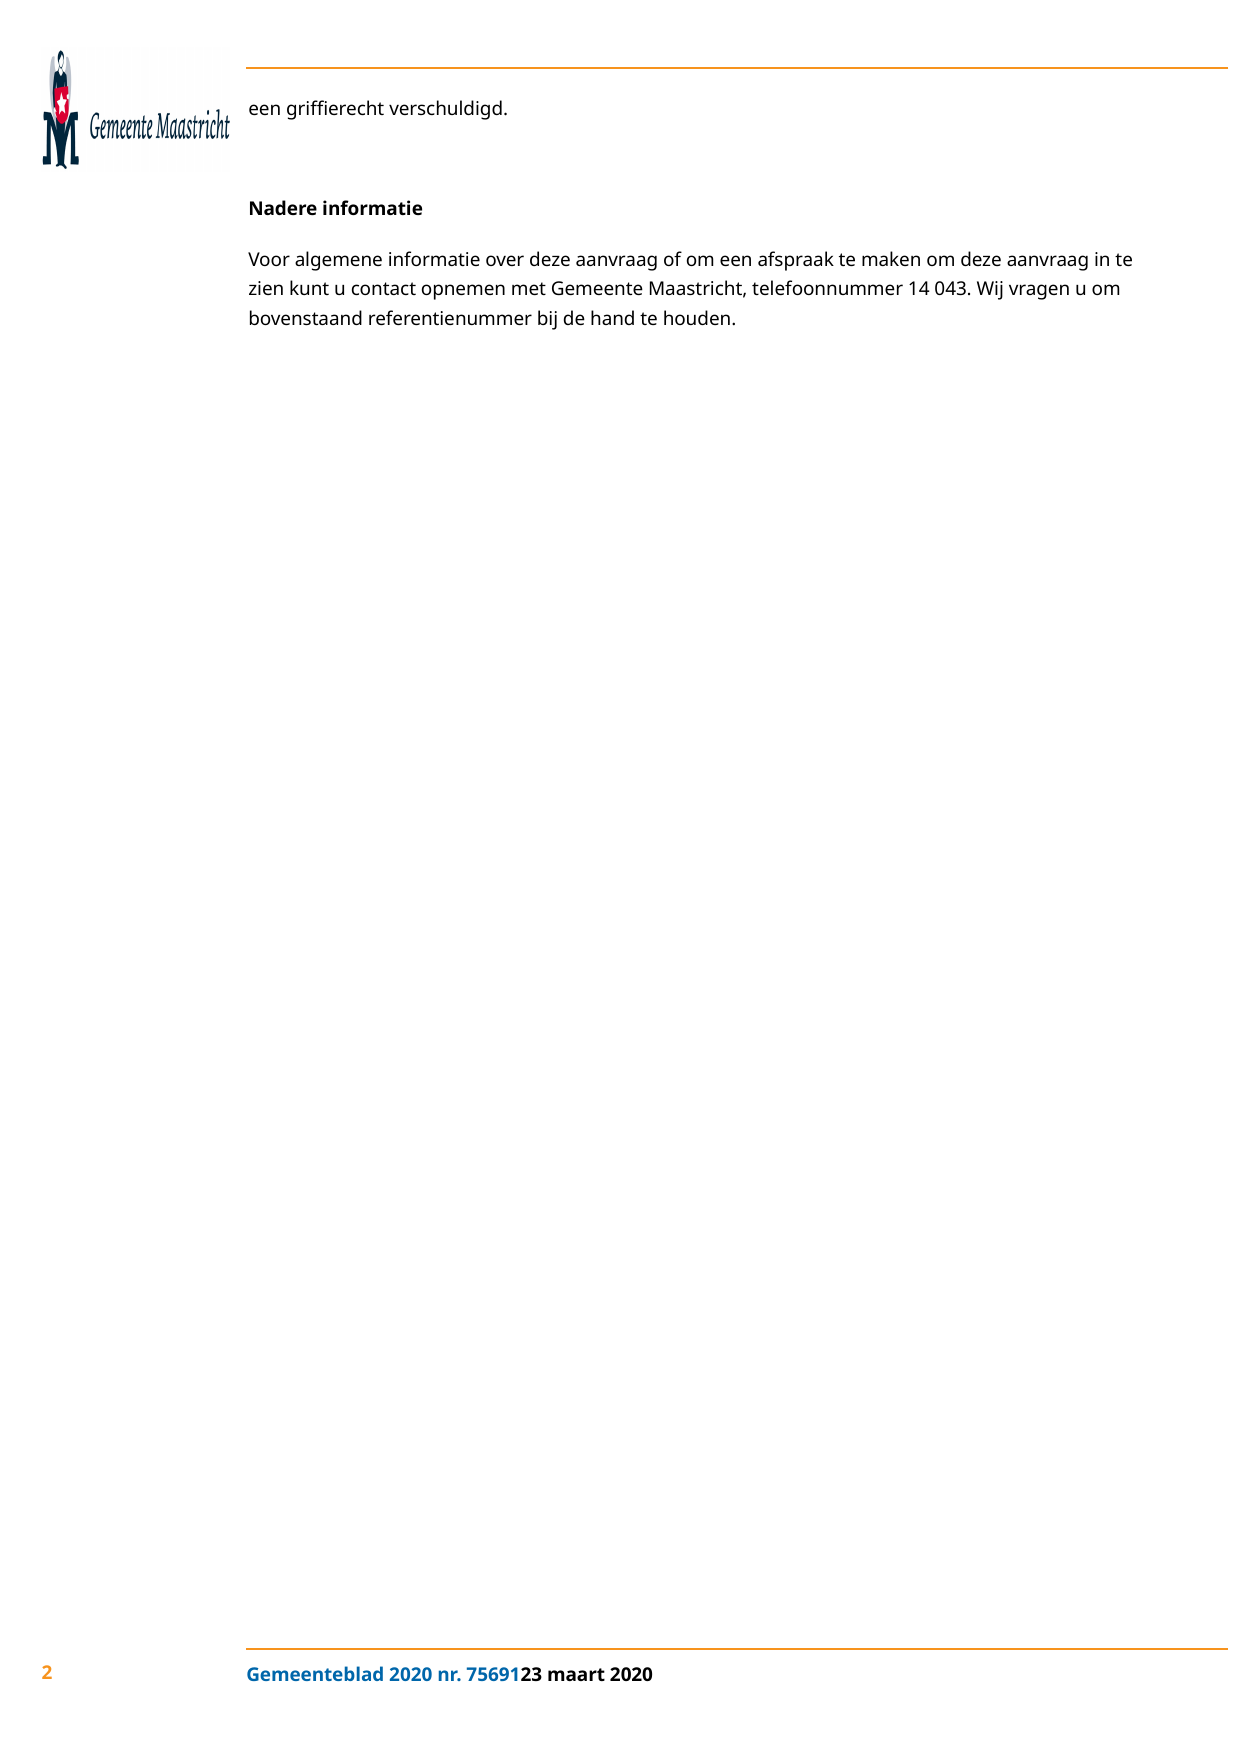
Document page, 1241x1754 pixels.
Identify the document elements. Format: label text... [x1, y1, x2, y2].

text Voor algemene informatie over deze aanvraag of om een afspraak te maken om deze aanvraag in te zien kunt u contact opnemen met Gemeente Maastricht, telefoonnummer 14 043. Wij vragen u om bovenstaand referentienummer bij de hand te houden. [248, 246, 1152, 331]
text een griffierecht verschuldigd. [248, 95, 1152, 121]
picture [41, 47, 231, 172]
text Nadere informatie [248, 196, 1152, 221]
